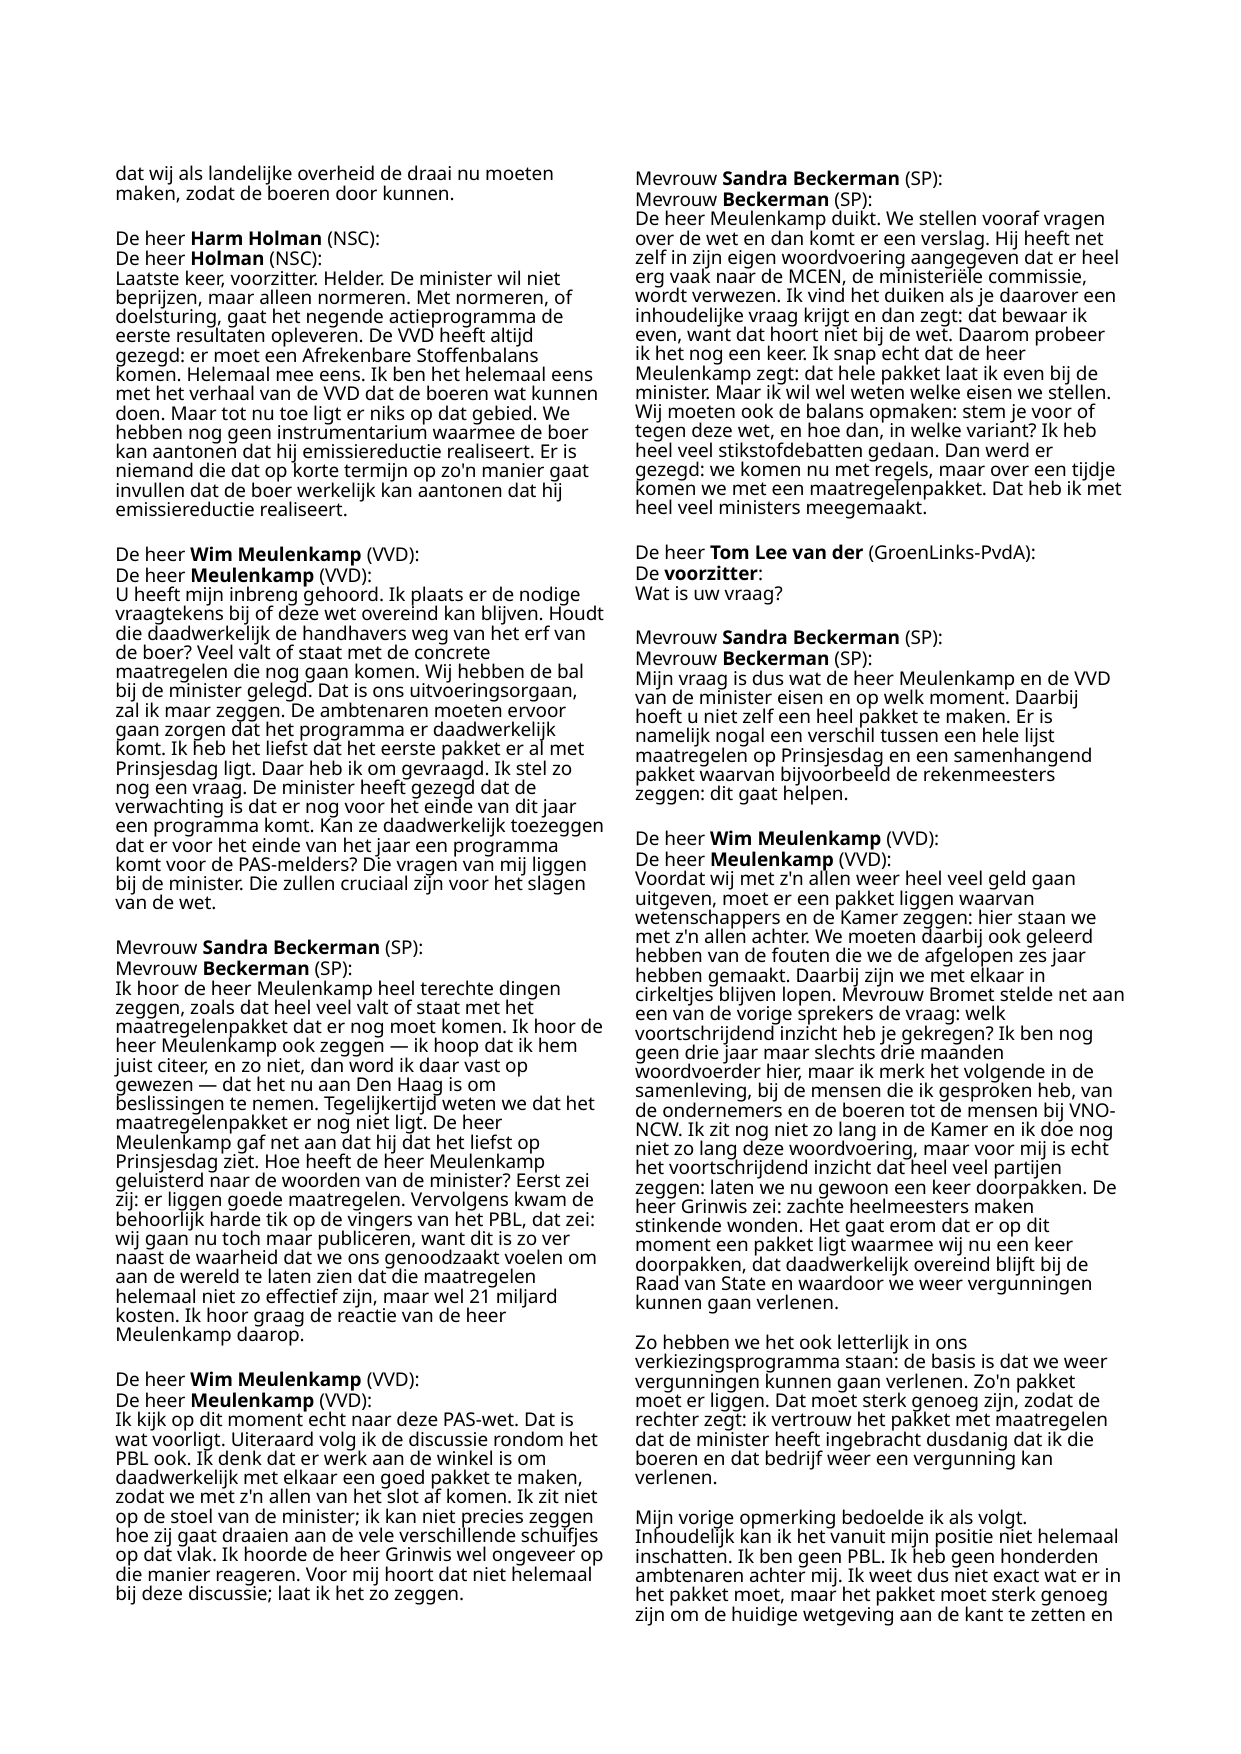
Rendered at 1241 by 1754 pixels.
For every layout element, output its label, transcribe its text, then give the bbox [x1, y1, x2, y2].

text Mevrouw Beckerman (SP): [115, 960, 605, 979]
text De heer Meulenkamp duikt. We stellen vooraf vragen over de wet en dan komt er een verslag. Hij heeft net zelf in zijn eigen woordvoering aangegeven dat er heel erg vaak naar de MCEN, de ministeriële commissie, wordt verwezen. Ik vind het duiken als je daarover een inhoudelijke vraag krijgt en dan zegt: dat bewaar ik even, want dat hoort niet bij de wet. Daarom probeer ik het nog een keer. Ik snap echt dat de heer Meulenkamp zegt: dat hele pakket laat ik even bij de minister. Maar ik wil wel weten welke eisen we stellen. Wij moeten ook de balans opmaken: stem je voor of tegen deze wet, en hoe dan, in welke variant? Ik heb heel veel stikstofdebatten gedaan. Dan werd er gezegd: we komen nu met regels, maar over een tijdje komen we met een maatregelenpakket. Dat heb ik met heel veel ministers meegemaakt. [635, 210, 1125, 519]
text De heer Holman (NSC): [115, 250, 605, 270]
text Ik hoor de heer Meulenkamp heel terechte dingen zeggen, zoals dat heel veel valt of staat met het maatregelenpakket dat er nog moet komen. Ik hoor de heer Meulenkamp ook zeggen — ik hoop dat ik hem juist citeer, en zo niet, dan word ik daar vast op gewezen — dat het nu aan Den Haag is om beslissingen te nemen. Tegelijkertijd weten we dat het maatregelenpakket er nog niet ligt. De heer Meulenkamp gaf net aan dat hij dat het liefst op Prinsjesdag ziet. Hoe heeft de heer Meulenkamp geluisterd naar de woorden van de minister? Eerst zei zij: er liggen goede maatregelen. Vervolgens kwam de behoorlijk harde tik op de vingers van het PBL, dat zei: wij gaan nu toch maar publiceren, want dit is zo ver naast de waarheid dat we ons genoodzaakt voelen om aan de wereld te laten zien dat die maatregelen helemaal niet zo effectief zijn, maar wel 21 miljard kosten. Ik hoor graag de reactie van de heer Meulenkamp daarop. [115, 979, 605, 1346]
text Laatste keer, voorzitter. Helder. De minister wil niet beprijzen, maar alleen normeren. Met normeren, of doelsturing, gaat het negende actieprogramma de eerste resultaten opleveren. De VVD heeft altijd gezegd: er moet een Afrekenbare Stoffenbalans komen. Helemaal mee eens. Ik ben het helemaal eens met het verhaal van de VVD dat de boeren wat kunnen doen. Maar tot nu toe ligt er niks op dat gebied. We hebben nog geen instrumentarium waarmee de boer kan aantonen dat hij emissiereductie realiseert. Er is niemand die dat op korte termijn op zo'n manier gaat invullen dat de boer werkelijk kan aantonen dat hij emissiereductie realiseert. [115, 270, 605, 520]
text Wat is uw vraag? [635, 584, 1125, 604]
text Mevrouw Sandra Beckerman (SP): [635, 624, 1125, 650]
text De heer Tom Lee van der (GroenLinks-PvdA): [635, 539, 1125, 565]
text De heer Meulenkamp (VVD): [115, 567, 605, 586]
text De heer Meulenkamp (VVD): [635, 851, 1125, 870]
text Mevrouw Sandra Beckerman (SP): [115, 934, 605, 960]
text De heer Meulenkamp (VVD): [115, 1392, 605, 1411]
text Mevrouw Beckerman (SP): [635, 650, 1125, 669]
text Ik kijk op dit moment echt naar deze PAS-wet. Dat is wat voorligt. Uiteraard volg ik de discussie rondom het PBL ook. Ik denk dat er werk aan de winkel is om daadwerkelijk met elkaar een goed pakket te maken, zodat we met z'n allen van het slot af komen. Ik zit niet op de stoel van de minister; ik kan niet precies zeggen hoe zij gaat draaien aan de vele verschillende schuifjes op dat vlak. Ik hoorde de heer Grinwis wel ongeveer op die manier reageren. Voor mij hoort dat niet helemaal bij deze discussie; laat ik het zo zeggen. [115, 1411, 605, 1604]
text De heer Wim Meulenkamp (VVD): [115, 541, 605, 567]
text Zo hebben we het ook letterlijk in ons verkiezingsprogramma staan: de basis is dat we weer vergunningen kunnen gaan verlenen. Zo'n pakket moet er liggen. Dat moet sterk genoeg zijn, zodat de rechter zegt: ik vertrouw het pakket met maatregelen dat de minister heeft ingebracht dusdanig dat ik die boeren en dat bedrijf weer een vergunning kan verlenen. [635, 1334, 1125, 1488]
text Mijn vorige opmerking bedoelde ik als volgt. Inhoudelijk kan ik het vanuit mijn positie niet helemaal inschatten. Ik ben geen PBL. Ik heb geen honderden ambtenaren achter mij. Ik weet dus niet exact wat er in het pakket moet, maar het pakket moet sterk genoeg zijn om de huidige wetgeving aan de kant te zetten en [635, 1509, 1125, 1625]
text De voorzitter: [635, 565, 1125, 584]
text U heeft mijn inbreng gehoord. Ik plaats er de nodige vraagtekens bij of deze wet overeind kan blijven. Houdt die daadwerkelijk de handhavers weg van het erf van de boer? Veel valt of staat met de concrete maatregelen die nog gaan komen. Wij hebben de bal bij de minister gelegd. Dat is ons uitvoeringsorgaan, zal ik maar zeggen. De ambtenaren moeten ervoor gaan zorgen dat het programma er daadwerkelijk komt. Ik heb het liefst dat het eerste pakket er al met Prinsjesdag ligt. Daar heb ik om gevraagd. Ik stel zo nog een vraag. De minister heeft gezegd dat de verwachting is dat er nog voor het einde van dit jaar een programma komt. Kan ze daadwerkelijk toezeggen dat er voor het einde van het jaar een programma komt voor de PAS-melders? Die vragen van mij liggen bij de minister. Die zullen cruciaal zijn voor het slagen van de wet. [115, 586, 605, 914]
text De heer Wim Meulenkamp (VVD): [115, 1366, 605, 1392]
text De heer Wim Meulenkamp (VVD): [635, 825, 1125, 851]
text Voordat wij met z'n allen weer heel veel geld gaan uitgeven, moet er een pakket liggen waarvan wetenschappers en de Kamer zeggen: hier staan we met z'n allen achter. We moeten daarbij ook geleerd hebben van de fouten die we de afgelopen zes jaar hebben gemaakt. Daarbij zijn we met elkaar in cirkeltjes blijven lopen. Mevrouw Bromet stelde net aan een van de vorige sprekers de vraag: welk voortschrijdend inzicht heb je gekregen? Ik ben nog geen drie jaar maar slechts drie maanden woordvoerder hier, maar ik merk het volgende in de samenleving, bij de mensen die ik gesproken heb, van de ondernemers en de boeren tot de mensen bij VNO-NCW. Ik zit nog niet zo lang in de Kamer en ik doe nog niet zo lang deze woordvoering, maar voor mij is echt het voortschrijdend inzicht dat heel veel partijen zeggen: laten we nu gewoon een keer doorpakken. De heer Grinwis zei: zachte heelmeesters maken stinkende wonden. Het gaat erom dat er op dit moment een pakket ligt waarmee wij nu een keer doorpakken, dat daadwerkelijk overeind blijft bij de Raad van State en waardoor we weer vergunningen kunnen gaan verlenen. [635, 870, 1125, 1313]
text dat wij als landelijke overheid de draai nu moeten maken, zodat de boeren door kunnen. [115, 165, 605, 204]
text Mijn vraag is dus wat de heer Meulenkamp en de VVD van de minister eisen en op welk moment. Daarbij hoeft u niet zelf een heel pakket te maken. Er is namelijk nogal een verschil tussen een hele lijst maatregelen op Prinsjesdag en een samenhangend pakket waarvan bijvoorbeeld de rekenmeesters zeggen: dit gaat helpen. [635, 669, 1125, 804]
text Mevrouw Sandra Beckerman (SP): [635, 165, 1125, 191]
text De heer Harm Holman (NSC): [115, 225, 605, 250]
text Mevrouw Beckerman (SP): [635, 191, 1125, 210]
